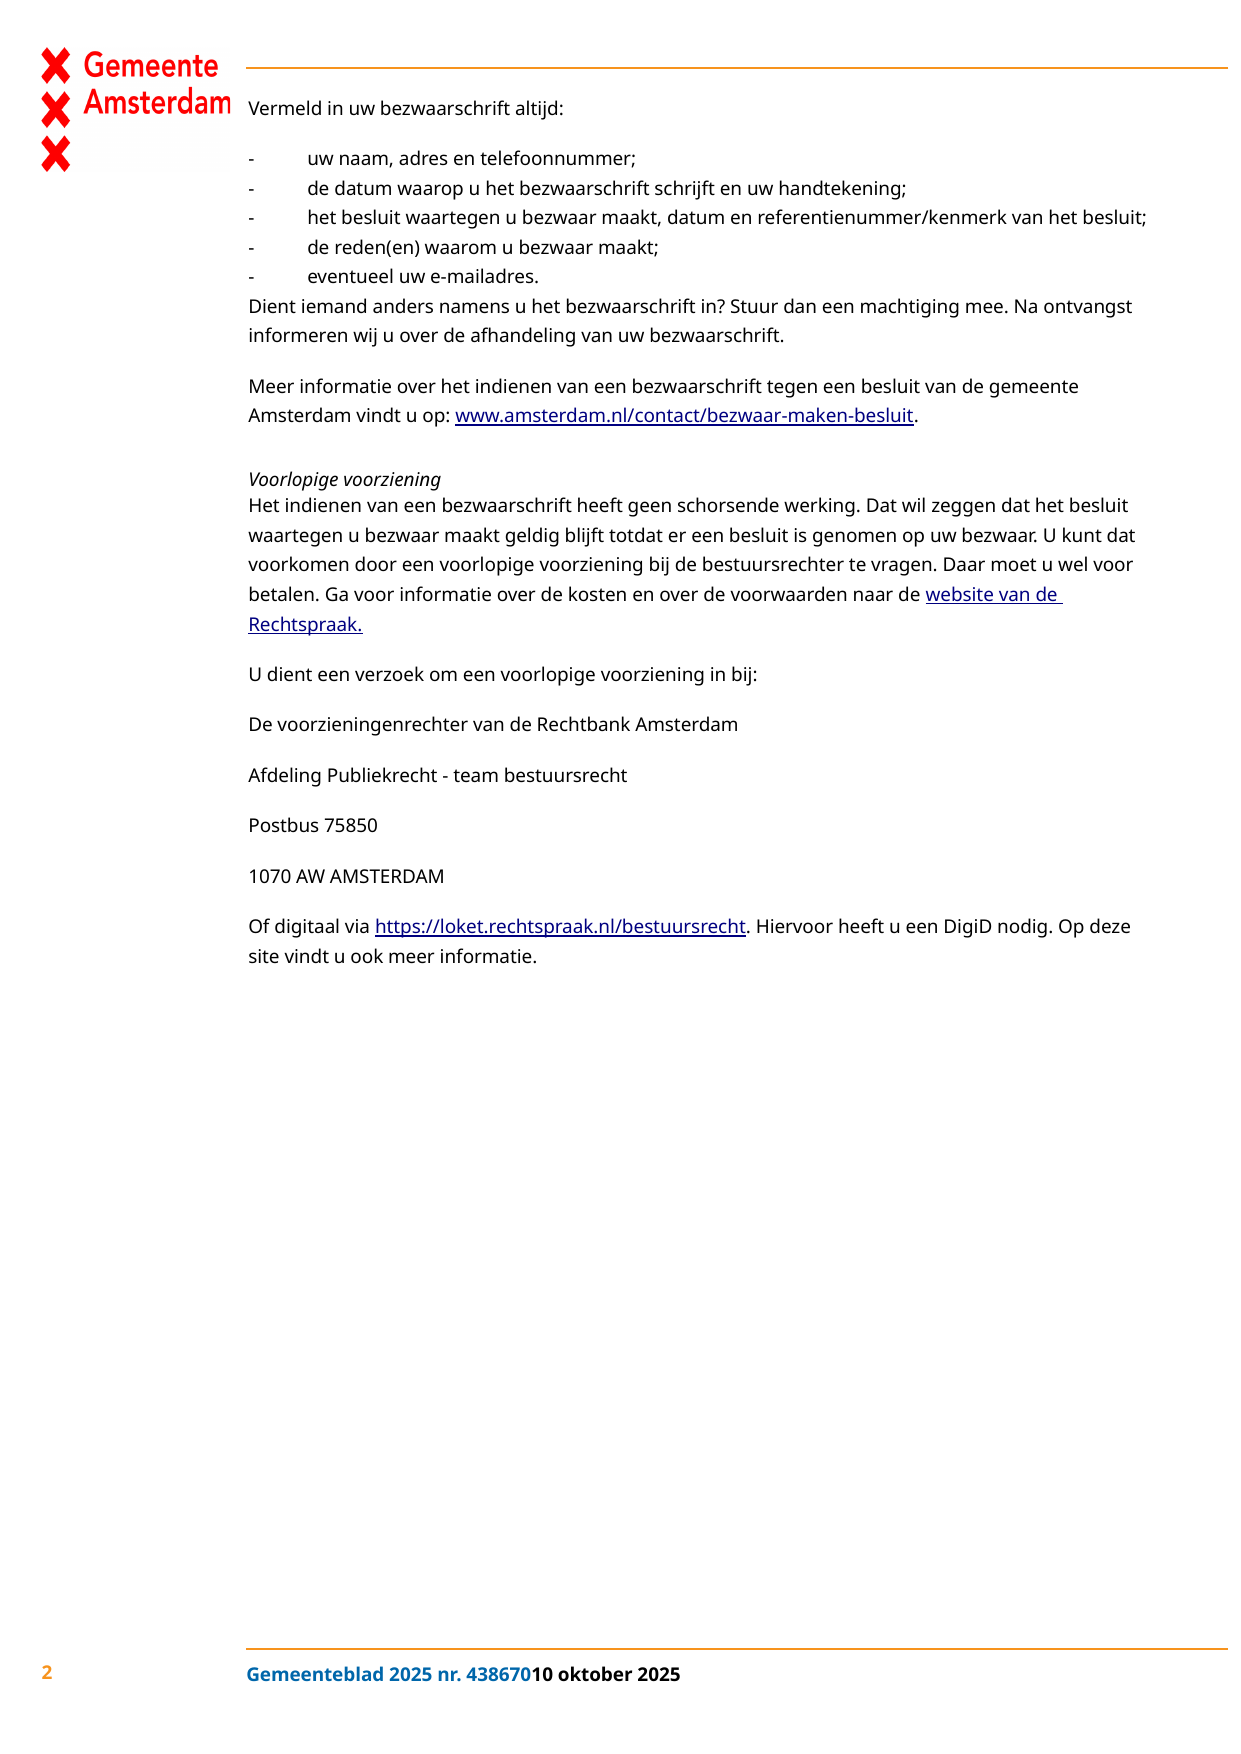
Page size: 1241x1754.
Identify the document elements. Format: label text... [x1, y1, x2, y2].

text De voorzieningenrechter van de Rechtbank Amsterdam [248, 712, 1152, 737]
text Dient iemand anders namens u het bezwaarschrift in? Stuur dan een machtiging mee. Na ontvangst informeren wij u over de afhandeling van uw bezwaarschrift. [248, 293, 1152, 348]
text Voorlopige voorziening [248, 467, 1152, 492]
text Vermeld in uw bezwaarschrift altijd: [248, 95, 1152, 121]
text Meer informatie over het indienen van een bezwaarschrift tegen een besluit van de gemeente Amsterdam vindt u op: www.amsterdam.nl/contact/bezwaar-maken-besluit. [248, 373, 1152, 428]
text Postbus 75850 [248, 812, 1152, 838]
list eventueel uw e-mailadres. [248, 263, 1152, 289]
list het besluit waartegen u bezwaar maakt, datum en referentienummer/kenmerk van het besluit; [248, 204, 1152, 230]
text Het indienen van een bezwaarschrift heeft geen schorsende werking. Dat wil zeggen dat het besluit waartegen u bezwaar maakt geldig blijft totdat er een besluit is genomen op uw bezwaar. U kunt dat voorkomen door een voorlopige voorziening bij de bestuursrechter te vragen. Daar moet u wel voor betalen. Ga voor informatie over de kosten en over de voorwaarden naar de website van de Rechtspraak. [248, 492, 1152, 636]
text Afdeling Publiekrecht - team bestuursrecht [248, 762, 1152, 788]
list de reden(en) waarom u bezwaar maakt; [248, 234, 1152, 260]
text Of digitaal via https://loket.rechtspraak.nl/bestuursrecht. Hiervoor heeft u een DigiD nodig. Op deze site vindt u ook meer informatie. [248, 913, 1152, 968]
text U dient een verzoek om een voorlopige voorziening in bij: [248, 661, 1152, 687]
picture [41, 47, 231, 172]
list de datum waarop u het bezwaarschrift schrijft en uw handtekening; [248, 175, 1152, 201]
list uw naam, adres en telefoonnummer; [248, 145, 1152, 171]
text 1070 AW AMSTERDAM [248, 863, 1152, 888]
